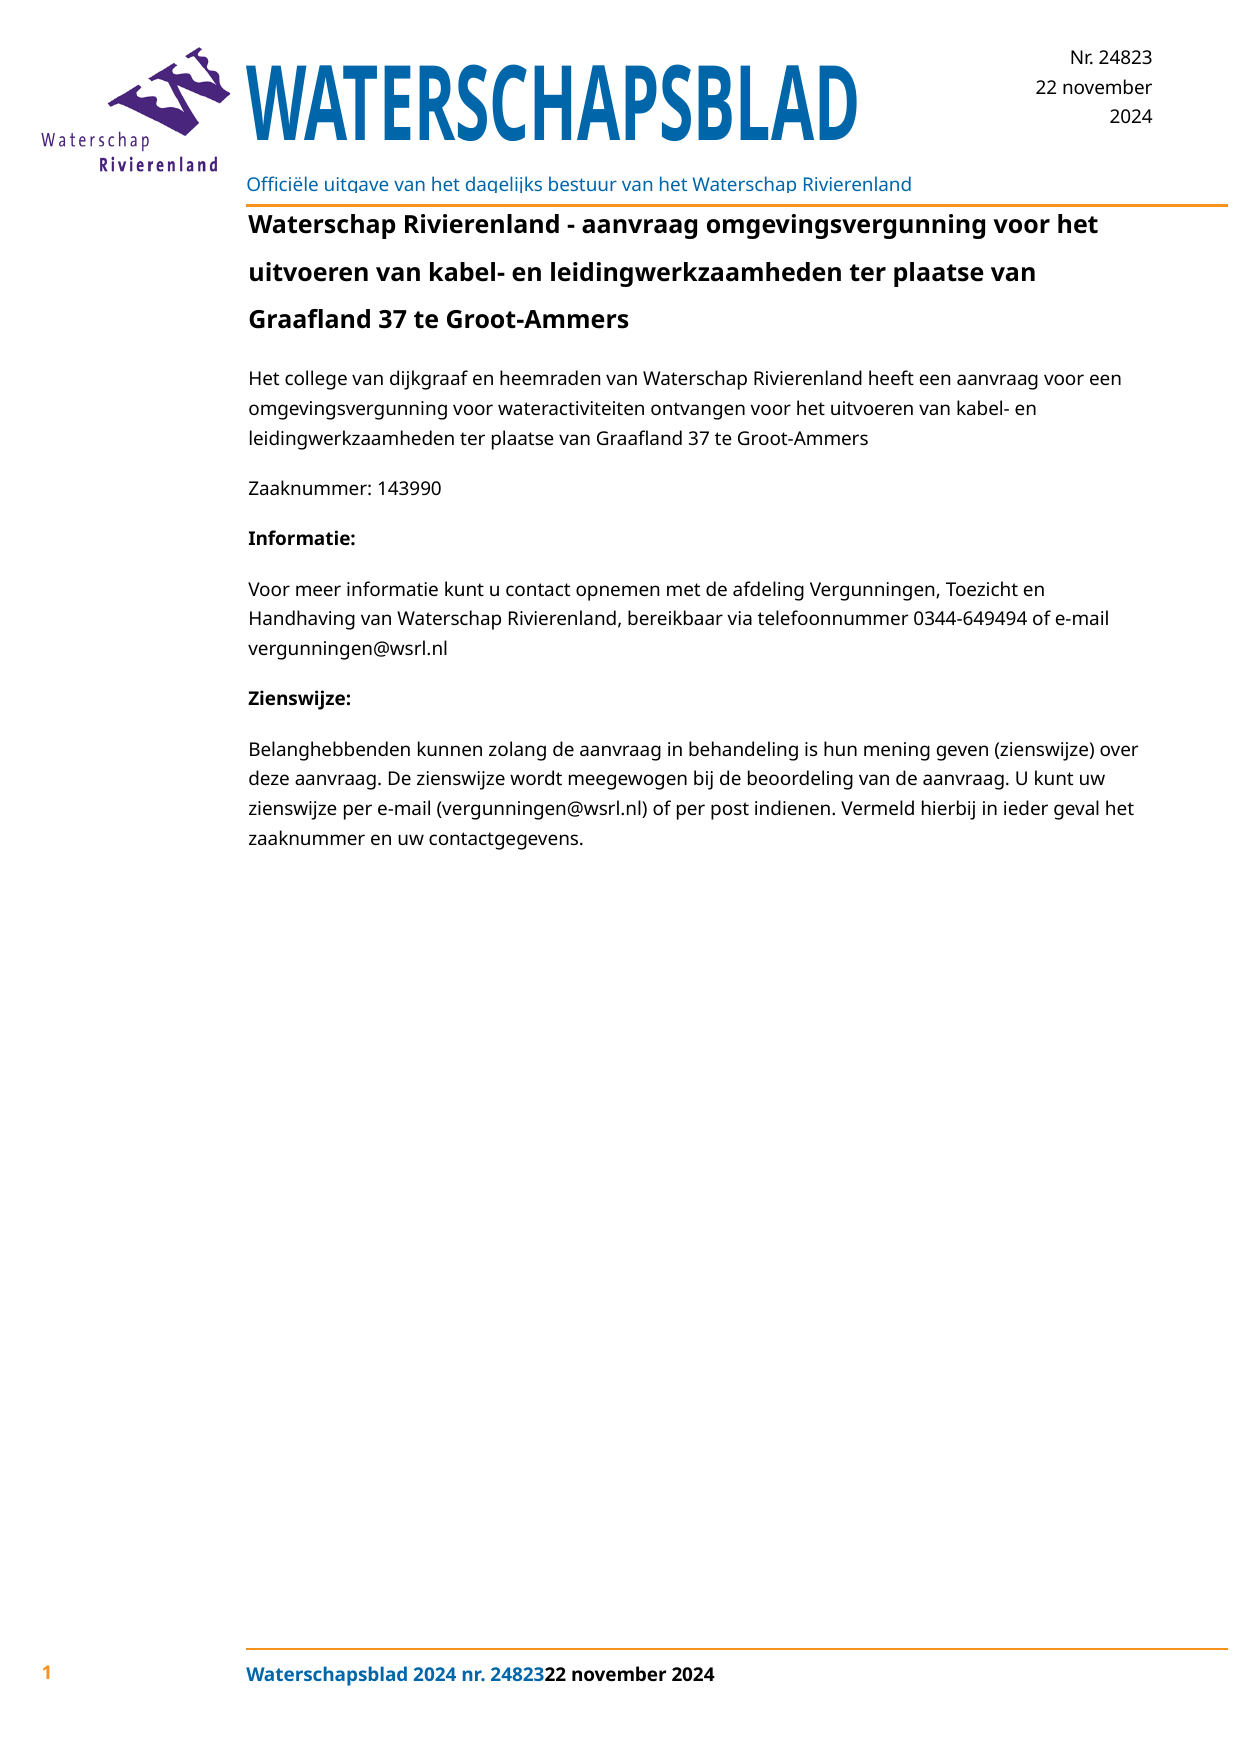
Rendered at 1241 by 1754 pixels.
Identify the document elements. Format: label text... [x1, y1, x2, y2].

text Informatie: [248, 526, 1152, 551]
text Het college van dijkgraaf en heemraden van Waterschap Rivierenland heeft een aanvraag voor een omgevingsvergunning voor wateractiviteiten ontvangen voor het uitvoeren van kabel- en leidingwerkzaamheden ter plaatse van Graafland 37 te Groot-Ammers [248, 366, 1152, 450]
text Voor meer informatie kunt u contact opnemen met de afdeling Vergunningen, Toezicht en Handhaving van Waterschap Rivierenland, bereikbaar via telefoonnummer 0344-649494 of e-mail vergunningen@wsrl.nl [248, 576, 1152, 661]
text Belanghebbenden kunnen zolang de aanvraag in behandeling is hun mening geven (zienswijze) over deze aanvraag. De zienswijze wordt meegewogen bij de beoordeling van de aanvraag. U kunt uw zienswijze per e-mail (vergunningen@wsrl.nl) of per post indienen. Vermeld hierbij in ieder geval het zaaknummer en uw contactgegevens. [248, 736, 1152, 850]
text Zienswijze: [248, 686, 1152, 711]
text Waterschap Rivierenland - aanvraag omgevingsvergunning voor het uitvoeren van kabel- en leidingwerkzaamheden ter plaatse van Graafland 37 te Groot-Ammers [248, 207, 1152, 336]
picture [41, 47, 231, 172]
text Zaaknummer: 143990 [248, 475, 1152, 501]
